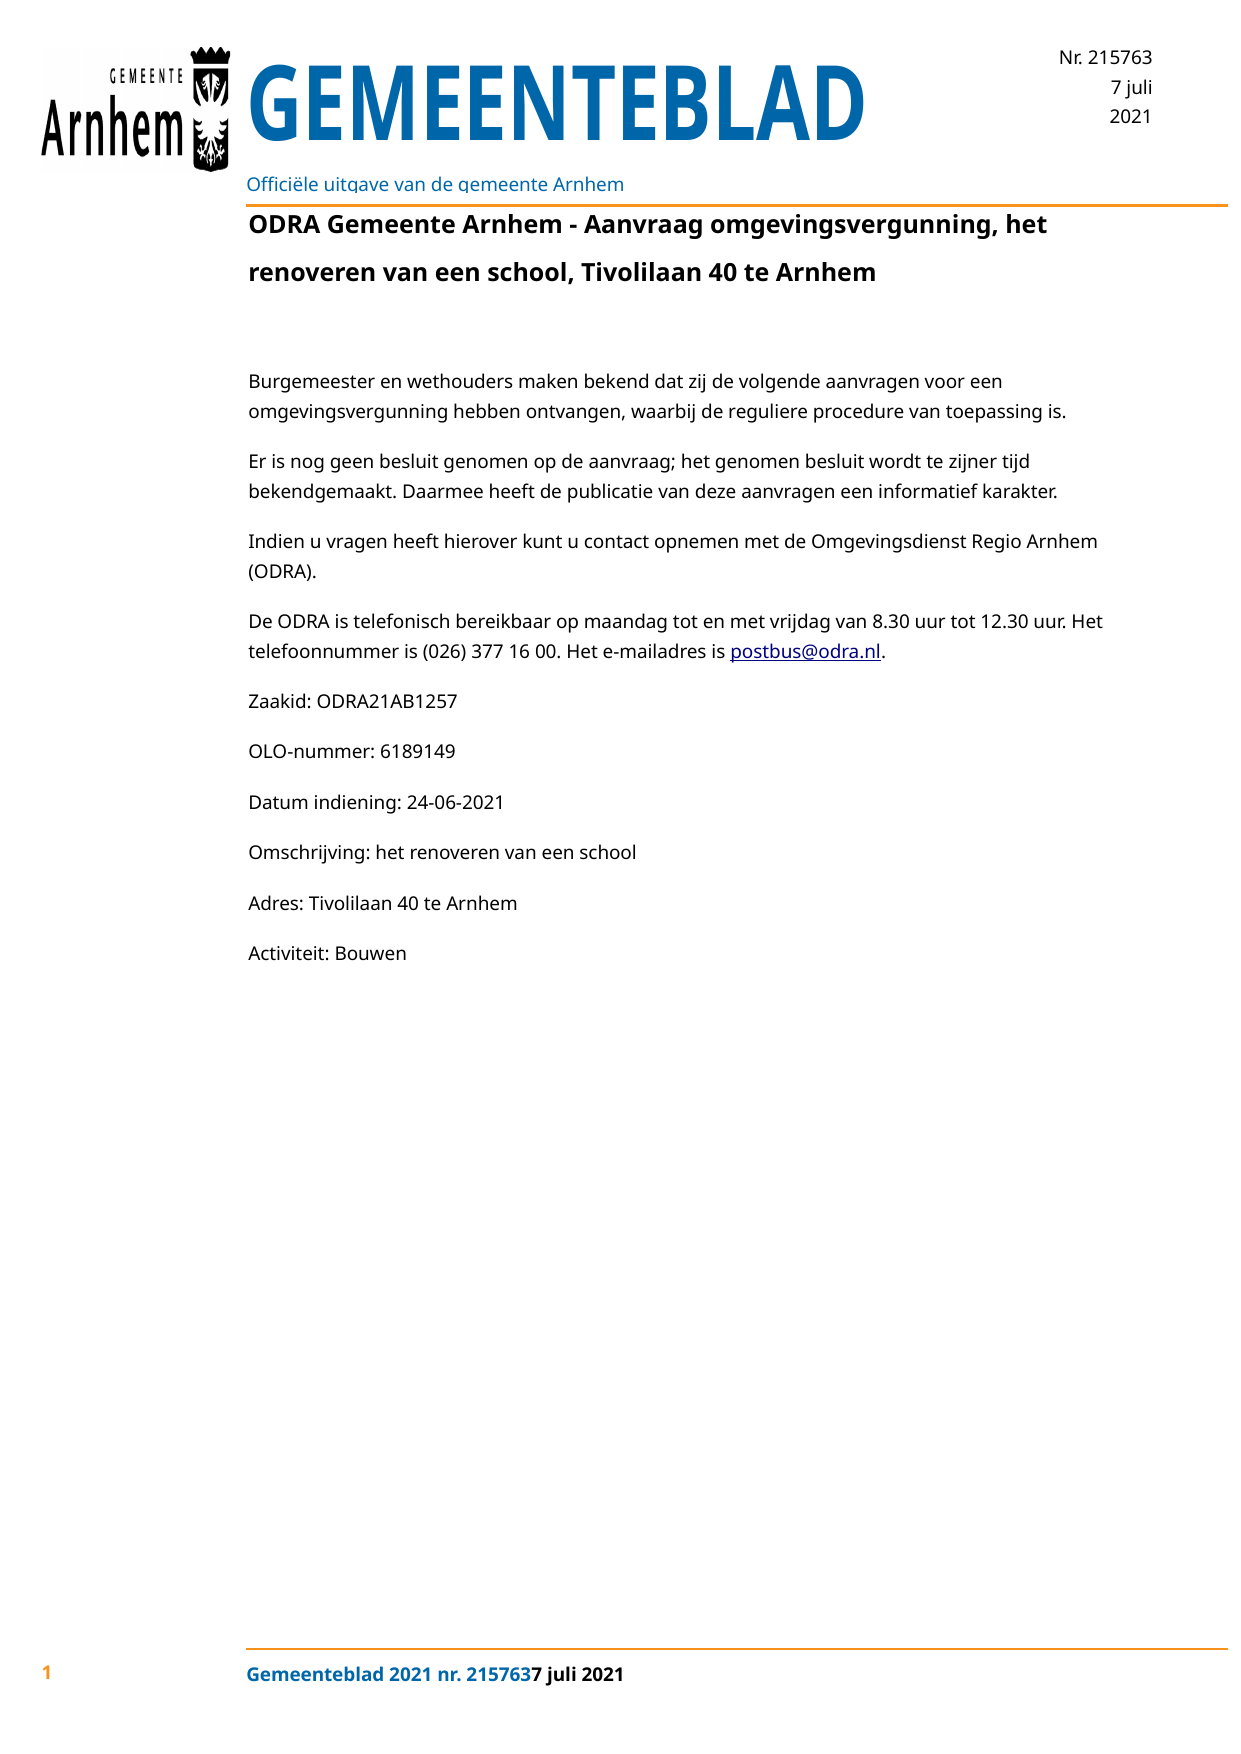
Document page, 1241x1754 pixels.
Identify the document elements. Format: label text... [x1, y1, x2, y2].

picture [41, 47, 231, 172]
text Datum indiening: 24-06-2021 [248, 789, 1152, 815]
text De ODRA is telefonisch bereikbaar op maandag tot en met vrijdag van 8.30 uur tot 12.30 uur. Het telefoonnummer is (026) 377 16 00. Het e-mailadres is postbus@odra.nl. [248, 608, 1152, 664]
text Activiteit: Bouwen [248, 940, 1152, 966]
text ODRA Gemeente Arnhem - Aanvraag omgevingsvergunning, het renoveren van een school, Tivolilaan 40 te Arnhem [248, 207, 1152, 288]
text Er is nog geen besluit genomen op de aanvraag; het genomen besluit wordt te zijner tijd bekendgemaakt. Daarmee heeft de publicatie van deze aanvragen een informatief karakter. [248, 448, 1152, 504]
text Omschrijving: het renoveren van een school [248, 839, 1152, 865]
text Indien u vragen heeft hierover kunt u contact opnemen met de Omgevingsdienst Regio Arnhem (ODRA). [248, 528, 1152, 584]
text Zaakid: ODRA21AB1257 [248, 688, 1152, 714]
text Adres: Tivolilaan 40 te Arnhem [248, 890, 1152, 916]
text OLO-nummer: 6189149 [248, 739, 1152, 764]
text Burgemeester en wethouders maken bekend dat zij de volgende aanvragen voor een omgevingsvergunning hebben ontvangen, waarbij de reguliere procedure van toepassing is. [248, 368, 1152, 424]
